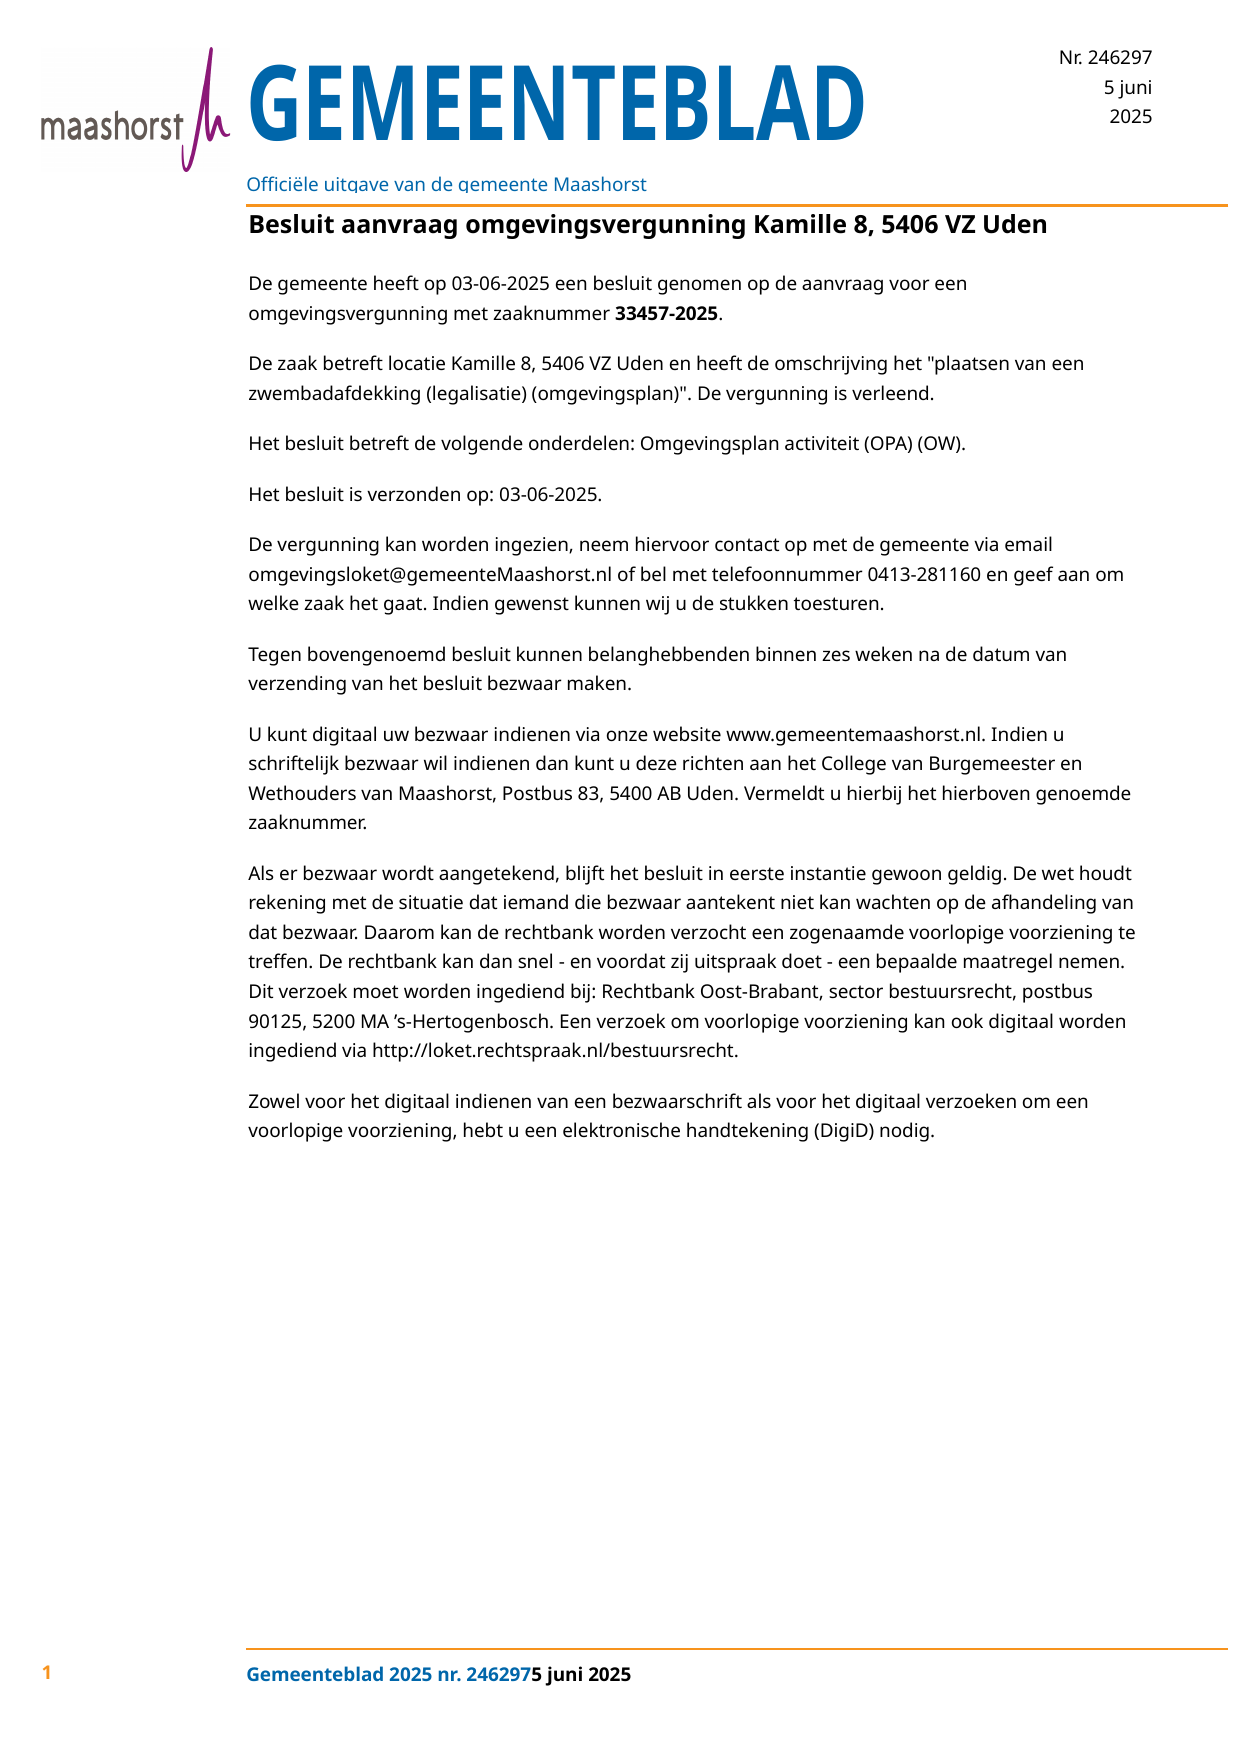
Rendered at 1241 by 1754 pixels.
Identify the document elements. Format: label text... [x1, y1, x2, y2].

text De gemeente heeft op 03-06-2025 een besluit genomen op de aanvraag voor een omgevingsvergunning met zaaknummer 33457-2025. [248, 270, 1152, 326]
text De vergunning kan worden ingezien, neem hiervoor contact op met de gemeente via email omgevingsloket@gemeenteMaashorst.nl of bel met telefoonnummer 0413-281160 en geef aan om welke zaak het gaat. Indien gewenst kunnen wij u de stukken toesturen. [248, 531, 1152, 616]
text Het besluit betreft de volgende onderdelen: Omgevingsplan activiteit (OPA) (OW). [248, 430, 1152, 456]
text Besluit aanvraag omgevingsvergunning Kamille 8, 5406 VZ Uden [248, 207, 1152, 241]
text De zaak betreft locatie Kamille 8, 5406 VZ Uden en heeft de omschrijving het "plaatsen van een zwembadafdekking (legalisatie) (omgevingsplan)". De vergunning is verleend. [248, 350, 1152, 406]
text Het besluit is verzonden op: 03-06-2025. [248, 481, 1152, 506]
text Als er bezwaar wordt aangetekend, blijft het besluit in eerste instantie gewoon geldig. De wet houdt rekening met de situatie dat iemand die bezwaar aantekent niet kan wachten op de afhandeling van dat bezwaar. Daarom kan de rechtbank worden verzocht een zogenaamde voorlopige voorziening te treffen. De rechtbank kan dan snel - en voordat zij uitspraak doet - een bepaalde maatregel nemen. Dit verzoek moet worden ingediend bij: Rechtbank Oost-Brabant, sector bestuursrecht, postbus 90125, 5200 MA ’s-Hertogenbosch. Een verzoek om voorlopige voorziening kan ook digitaal worden ingediend via http://loket.rechtspraak.nl/bestuursrecht. [248, 860, 1152, 1063]
picture [41, 47, 231, 172]
text Tegen bovengenoemd besluit kunnen belanghebbenden binnen zes weken na de datum van verzending van het besluit bezwaar maken. [248, 641, 1152, 696]
text U kunt digitaal uw bezwaar indienen via onze website www.gemeentemaashorst.nl. Indien u schriftelijk bezwaar wil indienen dan kunt u deze richten aan het College van Burgemeester en Wethouders van Maashorst, Postbus 83, 5400 AB Uden. Vermeldt u hierbij het hierboven genoemde zaaknummer. [248, 721, 1152, 835]
text Zowel voor het digitaal indienen van een bezwaarschrift als voor het digitaal verzoeken om een voorlopige voorziening, hebt u een elektronische handtekening (DigiD) nodig. [248, 1088, 1152, 1143]
